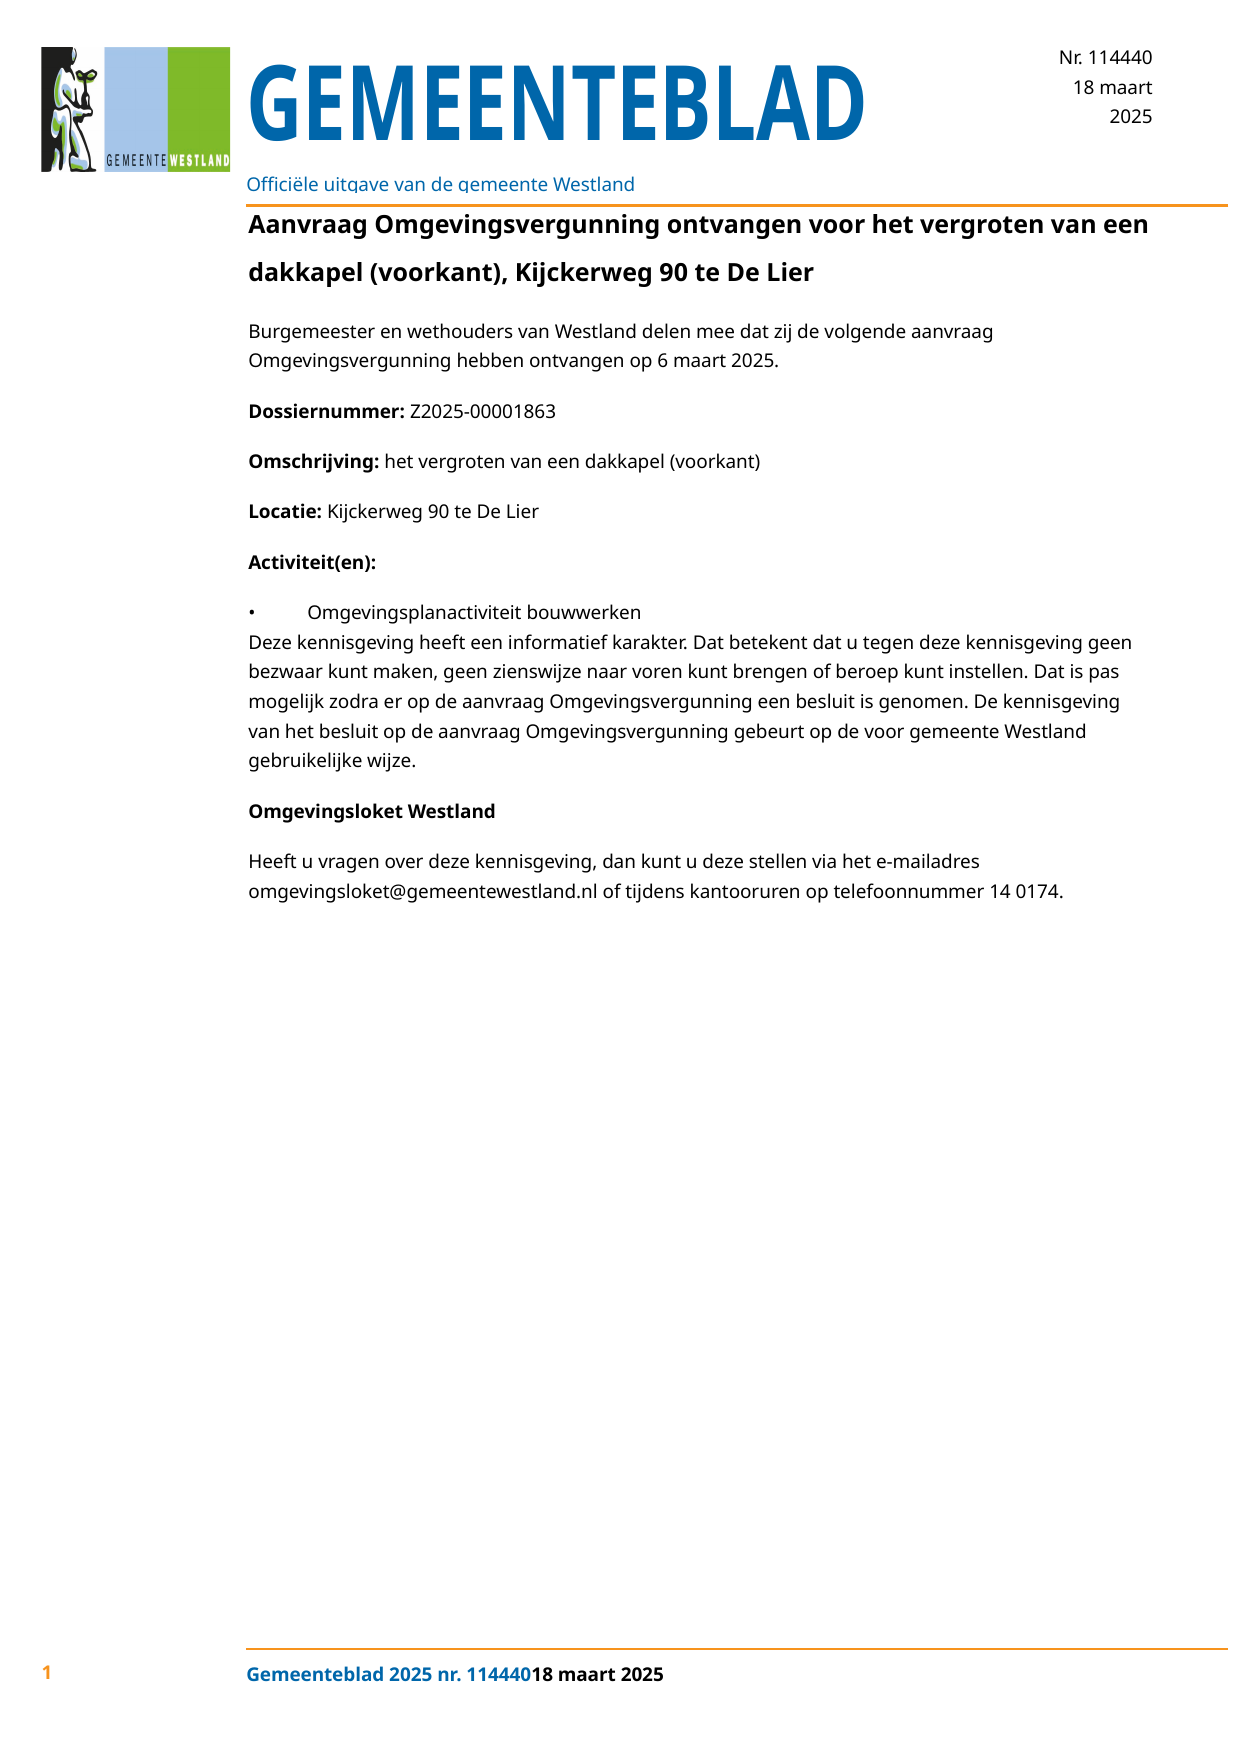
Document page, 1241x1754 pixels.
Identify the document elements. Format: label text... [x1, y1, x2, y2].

text Omgevingsloket Westland [248, 798, 1152, 824]
text Omschrijving: het vergroten van een dakkapel (voorkant) [248, 448, 1152, 474]
text Heeft u vragen over deze kennisgeving, dan kunt u deze stellen via het e-mailadres omgevingsloket@gemeentewestland.nl of tijdens kantooruren op telefoonnummer 14 0174. [248, 848, 1152, 904]
text Activiteit(en): [248, 549, 1152, 575]
picture [41, 47, 231, 172]
text Burgemeester en wethouders van Westland delen mee dat zij de volgende aanvraag Omgevingsvergunning hebben ontvangen op 6 maart 2025. [248, 318, 1152, 373]
text Locatie: Kijckerweg 90 te De Lier [248, 499, 1152, 524]
text Aanvraag Omgevingsvergunning ontvangen voor het vergroten van een dakkapel (voorkant), Kijckerweg 90 te De Lier [248, 207, 1152, 288]
text Deze kennisgeving heeft een informatief karakter. Dat betekent dat u tegen deze kennisgeving geen bezwaar kunt maken, geen zienswijze naar voren kunt brengen of beroep kunt instellen. Dat is pas mogelijk zodra er op de aanvraag Omgevingsvergunning een besluit is genomen. De kennisgeving van het besluit op de aanvraag Omgevingsvergunning gebeurt op de voor gemeente Westland gebruikelijke wijze. [248, 629, 1152, 773]
list Omgevingsplanactiviteit bouwwerken [248, 599, 1152, 625]
text Dossiernummer: Z2025-00001863 [248, 398, 1152, 424]
